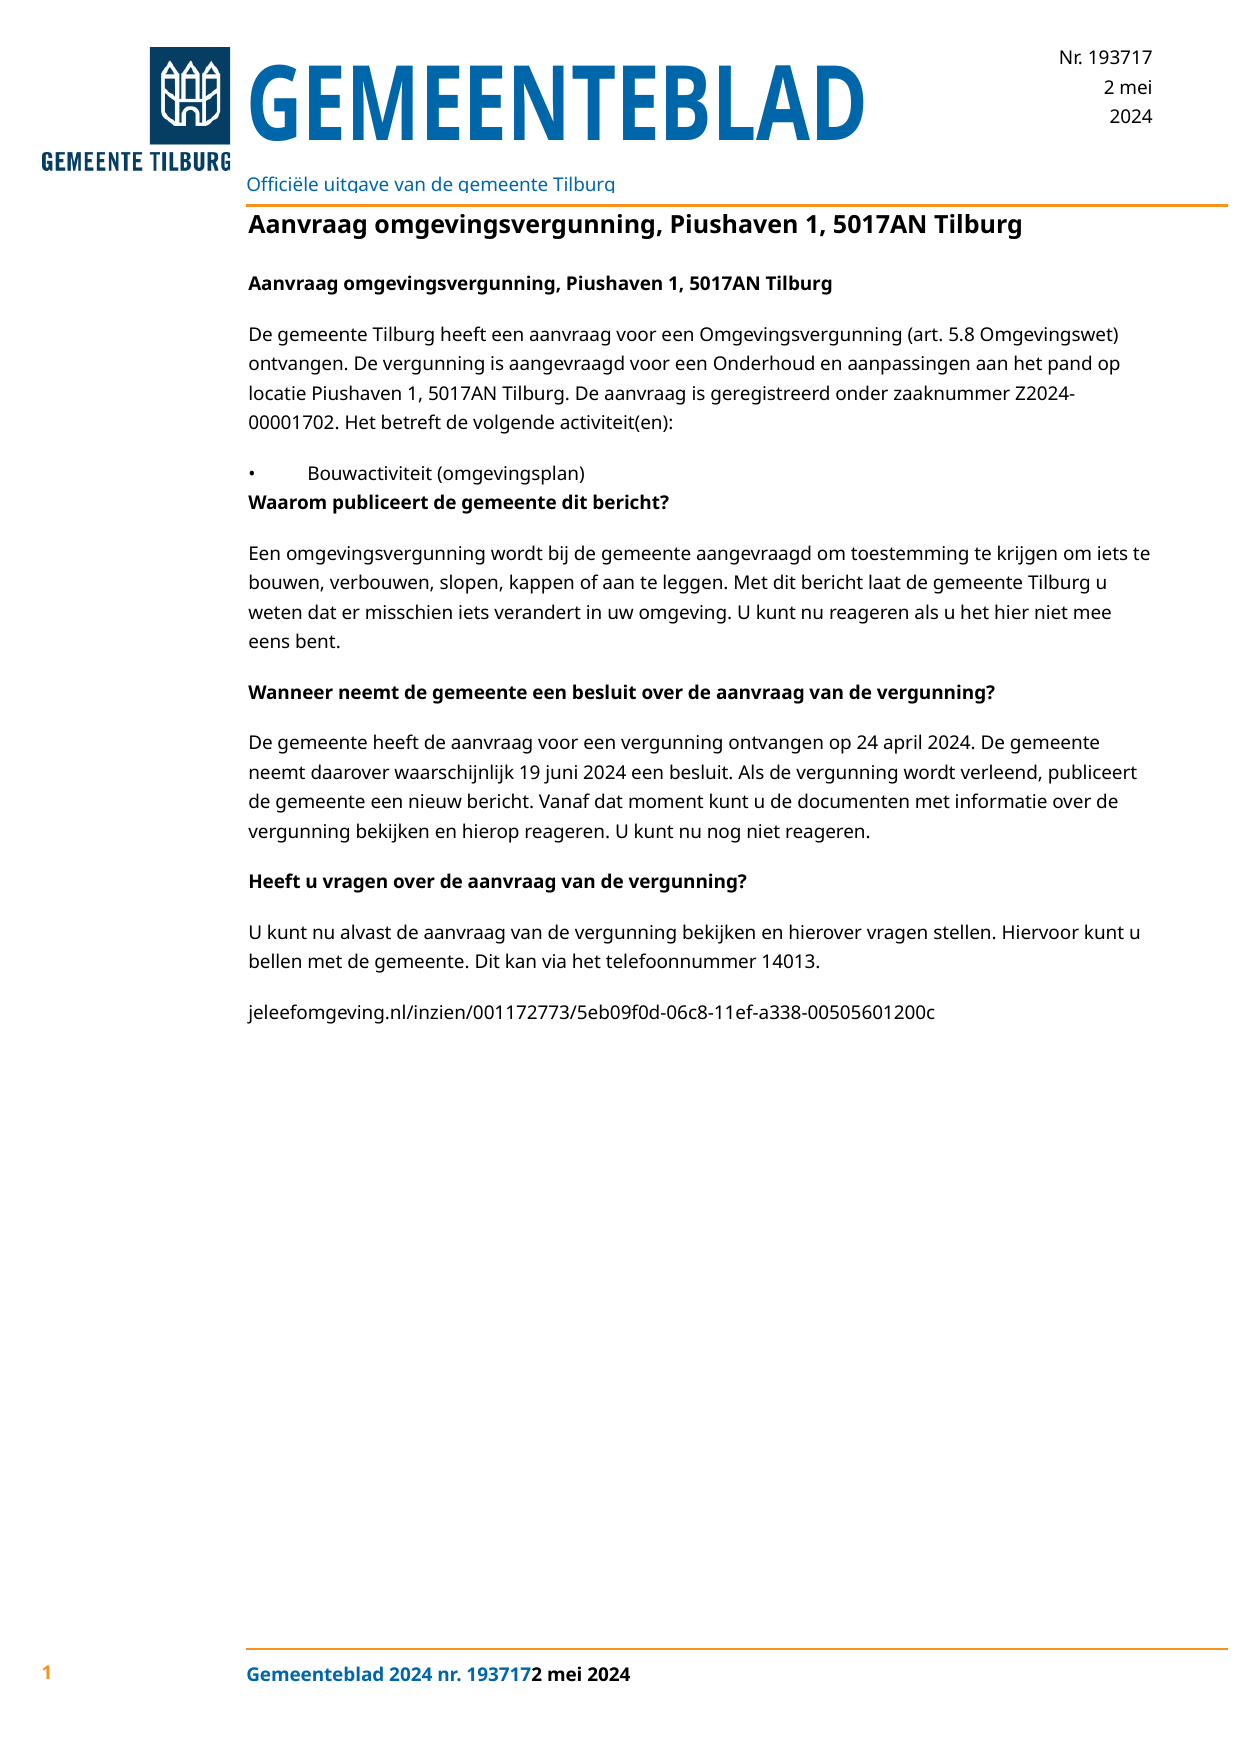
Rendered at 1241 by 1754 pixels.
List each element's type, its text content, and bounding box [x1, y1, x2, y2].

text De gemeente Tilburg heeft een aanvraag voor een Omgevingsvergunning (art. 5.8 Omgevingswet) ontvangen. De vergunning is aangevraagd voor een Onderhoud en aanpassingen aan het pand op locatie Piushaven 1, 5017AN Tilburg. De aanvraag is geregistreerd onder zaaknummer Z2024-00001702. Het betreft de volgende activiteit(en): [248, 321, 1152, 435]
text jeleefomgeving.nl/inzien/001172773/5eb09f0d-06c8-11ef-a338-00505601200c [248, 999, 1152, 1025]
list Bouwactiviteit (omgevingsplan) [248, 460, 1152, 486]
text U kunt nu alvast de aanvraag van de vergunning bekijken en hierover vragen stellen. Hiervoor kunt u bellen met de gemeente. Dit kan via het telefoonnummer 14013. [248, 919, 1152, 974]
text Heeft u vragen over de aanvraag van de vergunning? [248, 869, 1152, 894]
text De gemeente heeft de aanvraag voor een vergunning ontvangen op 24 april 2024. De gemeente neemt daarover waarschijnlijk 19 juni 2024 een besluit. Als de vergunning wordt verleend, publiceert de gemeente een nieuw bericht. Vanaf dat moment kunt u de documenten met informatie over de vergunning bekijken en hierop reageren. U kunt nu nog niet reageren. [248, 729, 1152, 844]
text Een omgevingsvergunning wordt bij de gemeente aangevraagd om toestemming te krijgen om iets te bouwen, verbouwen, slopen, kappen of aan te leggen. Met dit bericht laat de gemeente Tilburg u weten dat er misschien iets verandert in uw omgeving. U kunt nu reageren als u het hier niet mee eens bent. [248, 540, 1152, 654]
text Aanvraag omgevingsvergunning, Piushaven 1, 5017AN Tilburg [248, 270, 1152, 296]
text Wanneer neemt de gemeente een besluit over de aanvraag van de vergunning? [248, 679, 1152, 705]
text Waarom publiceert de gemeente dit bericht? [248, 489, 1152, 515]
text Aanvraag omgevingsvergunning, Piushaven 1, 5017AN Tilburg [248, 207, 1152, 241]
picture [41, 47, 231, 172]
